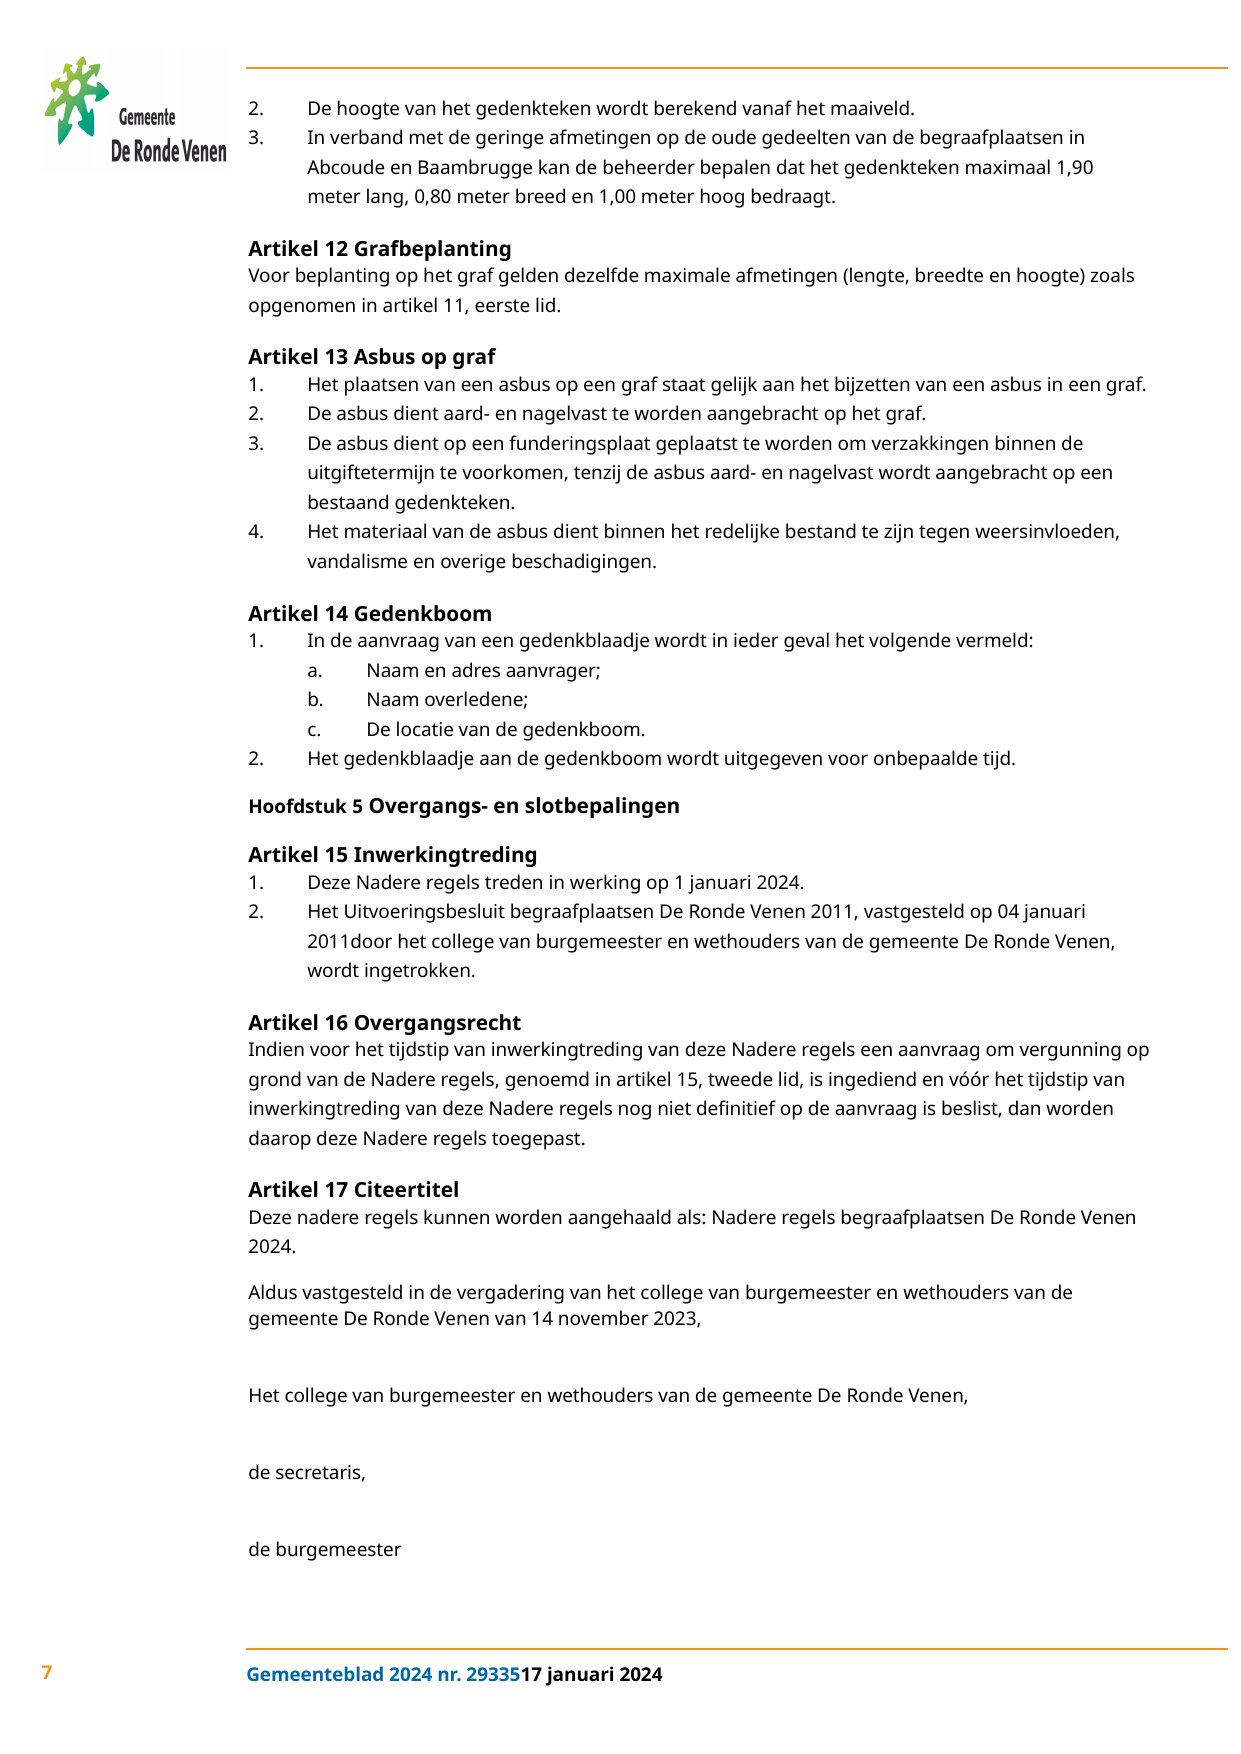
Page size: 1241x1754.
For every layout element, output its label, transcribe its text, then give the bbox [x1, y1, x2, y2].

text Indien voor het tijdstip van inwerkingtreding van deze Nadere regels een aanvraag om vergunning op grond van de Nadere regels, genoemd in artikel 15, tweede lid, is ingediend en vóór het tijdstip van inwerkingtreding van deze Nadere regels nog niet definitief op de aanvraag is beslist, dan worden daarop deze Nadere regels toegepast. [248, 1036, 1152, 1151]
list De asbus dient aard- en nagelvast te worden aangebracht op het graf. [248, 400, 1152, 426]
text Artikel 16 Overgangsrecht [248, 1008, 1152, 1036]
text Aldus vastgesteld in de vergadering van het college van burgemeester en wethouders van de gemeente De Ronde Venen van 14 november 2023, [248, 1279, 1152, 1331]
list Naam overledene; [307, 686, 1152, 712]
text Artikel 17 Citeertitel [248, 1176, 1152, 1204]
list De locatie van de gedenkboom. [307, 716, 1152, 742]
text de burgemeester [248, 1537, 1152, 1562]
text Artikel 12 Grafbeplanting [248, 234, 1152, 262]
list Het materiaal van de asbus dient binnen het redelijke bestand te zijn tegen weersinvloeden, vandalisme en overige beschadigingen. [248, 519, 1152, 574]
text Hoofdstuk 5 Overgangs- en slotbepalingen [248, 791, 1152, 819]
list In verband met de geringe afmetingen op de oude gedeelten van de begraafplaatsen in Abcoude en Baambrugge kan de beheerder bepalen dat het gedenkteken maximaal 1,90 meter lang, 0,80 meter breed en 1,00 meter hoog bedraagt. [248, 124, 1152, 209]
list In de aanvraag van een gedenkblaadje wordt in ieder geval het volgende vermeld: [248, 627, 1152, 653]
list De hoogte van het gedenkteken wordt berekend vanaf het maaiveld. [248, 95, 1152, 121]
list Deze Nadere regels treden in werking op 1 januari 2024. [248, 869, 1152, 894]
list Het gedenkblaadje aan de gedenkboom wordt uitgegeven voor onbepaalde tijd. [248, 746, 1152, 771]
list Het Uitvoeringsbesluit begraafplaatsen De Ronde Venen 2011, vastgesteld op 04 januari 2011door het college van burgemeester en wethouders van de gemeente De Ronde Venen, wordt ingetrokken. [248, 898, 1152, 983]
text Voor beplanting op het graf gelden dezelfde maximale afmetingen (lengte, breedte en hoogte) zoals opgenomen in artikel 11, eerste lid. [248, 262, 1152, 318]
text Het college van burgemeester en wethouders van de gemeente De Ronde Venen, [248, 1382, 1152, 1408]
list Naam en adres aanvrager; [307, 657, 1152, 682]
list De asbus dient op een funderingsplaat geplaatst te worden om verzakkingen binnen de uitgiftetermijn te voorkomen, tenzij de asbus aard- en nagelvast wordt aangebracht op een bestaand gedenkteken. [248, 430, 1152, 515]
text Artikel 13 Asbus op graf [248, 342, 1152, 371]
list Het plaatsen van een asbus op een graf staat gelijk aan het bijzetten van een asbus in een graf. [248, 371, 1152, 397]
text Artikel 15 Inwerkingtreding [248, 840, 1152, 869]
text Deze nadere regels kunnen worden aangehaald als: Nadere regels begraafplaatsen De Ronde Venen 2024. [248, 1204, 1152, 1259]
text de secretaris, [248, 1459, 1152, 1485]
picture [41, 47, 231, 172]
text Artikel 14 Gedenkboom [248, 599, 1152, 627]
